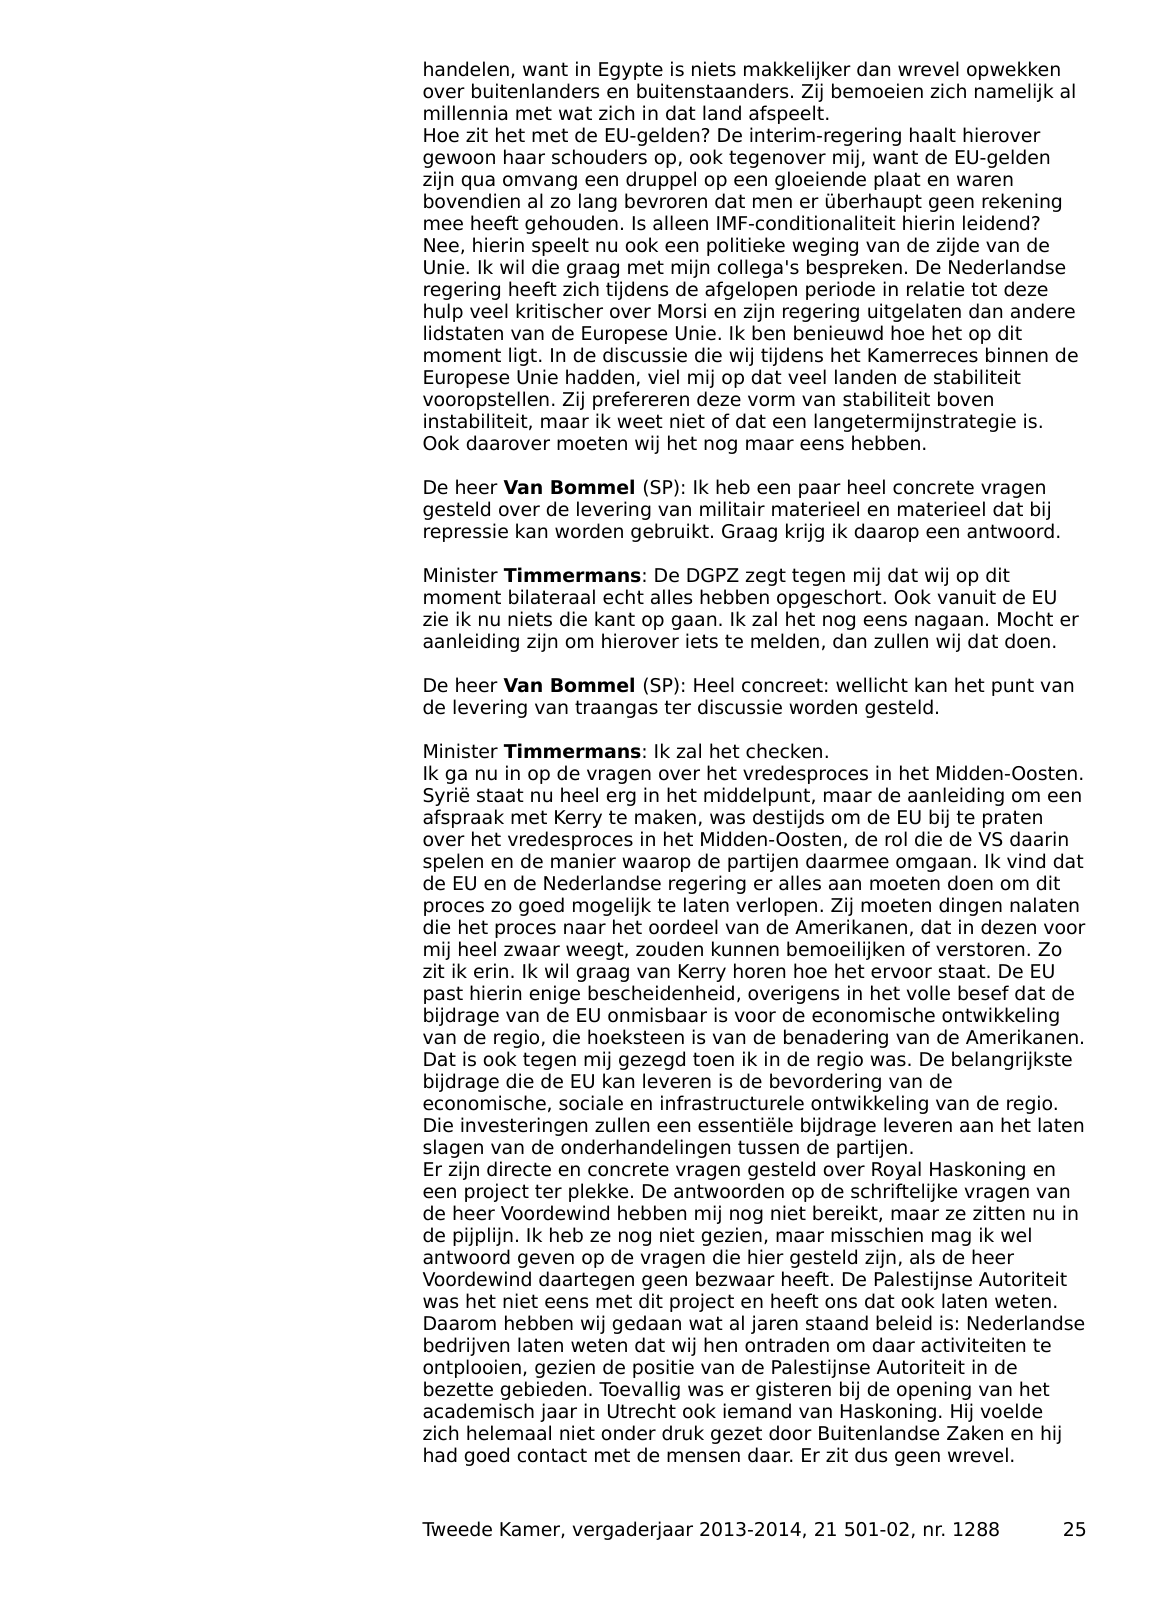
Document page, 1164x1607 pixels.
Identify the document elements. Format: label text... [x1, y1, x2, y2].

text Minister Timmermans: De DGPZ zegt tegen mij dat wij op dit moment bilateraal echt alles hebben opgeschort. Ook vanuit de EU zie ik nu niets die kant op gaan. Ik zal het nog eens nagaan. Mocht er aanleiding zijn om hierover iets te melden, dan zullen wij dat doen. [422, 565, 1087, 653]
text Er zijn directe en concrete vragen gesteld over Royal Haskoning en een project ter plekke. De antwoorden op de schriftelijke vragen van de heer Voordewind hebben mij nog niet bereikt, maar ze zitten nu in de pijplijn. Ik heb ze nog niet gezien, maar misschien mag ik wel antwoord geven op de vragen die hier gesteld zijn, als de heer Voordewind daartegen geen bezwaar heeft. De Palestijnse Autoriteit was het niet eens met dit project en heeft ons dat ook laten weten. Daarom hebben wij gedaan wat al jaren staand beleid is: Nederlandse bedrijven laten weten dat wij hen ontraden om daar activiteiten te ontplooien, gezien de positie van de Palestijnse Autoriteit in de bezette gebieden. Toevallig was er gisteren bij de opening van het academisch jaar in Utrecht ook iemand van Haskoning. Hij voelde zich helemaal niet onder druk gezet door Buitenlandse Zaken en hij had goed contact met de mensen daar. Er zit dus geen wrevel. [422, 1159, 1087, 1467]
text handelen, want in Egypte is niets makkelijker dan wrevel opwekken over buitenlanders en buitenstaanders. Zij bemoeien zich namelijk al millennia met wat zich in dat land afspeelt. [422, 59, 1087, 125]
text De heer Van Bommel (SP): Heel concreet: wellicht kan het punt van de levering van traangas ter discussie worden gesteld. [422, 675, 1087, 719]
text Hoe zit het met de EU-gelden? De interim-regering haalt hierover gewoon haar schouders op, ook tegenover mij, want de EU-gelden zijn qua omvang een druppel op een gloeiende plaat en waren bovendien al zo lang bevroren dat men er überhaupt geen rekening mee heeft gehouden. Is alleen IMF-conditionaliteit hierin leidend? Nee, hierin speelt nu ook een politieke weging van de zijde van de Unie. Ik wil die graag met mijn collega's bespreken. De Nederlandse regering heeft zich tijdens de afgelopen periode in relatie tot deze hulp veel kritischer over Morsi en zijn regering uitgelaten dan andere lidstaten van de Europese Unie. Ik ben benieuwd hoe het op dit moment ligt. In de discussie die wij tijdens het Kamerreces binnen de Europese Unie hadden, viel mij op dat veel landen de stabiliteit vooropstellen. Zij prefereren deze vorm van stabiliteit boven instabiliteit, maar ik weet niet of dat een langetermijnstrategie is. Ook daarover moeten wij het nog maar eens hebben. [422, 125, 1087, 455]
text Ik ga nu in op de vragen over het vredesproces in het Midden-Oosten. Syrië staat nu heel erg in het middelpunt, maar de aanleiding om een afspraak met Kerry te maken, was destijds om de EU bij te praten over het vredesproces in het Midden-Oosten, de rol die de VS daarin spelen en de manier waarop de partijen daarmee omgaan. Ik vind dat de EU en de Nederlandse regering er alles aan moeten doen om dit proces zo goed mogelijk te laten verlopen. Zij moeten dingen nalaten die het proces naar het oordeel van de Amerikanen, dat in dezen voor mij heel zwaar weegt, zouden kunnen bemoeilijken of verstoren. Zo zit ik erin. Ik wil graag van Kerry horen hoe het ervoor staat. De EU past hierin enige bescheidenheid, overigens in het volle besef dat de bijdrage van de EU onmisbaar is voor de economische ontwikkeling van de regio, die hoeksteen is van de benadering van de Amerikanen. Dat is ook tegen mij gezegd toen ik in de regio was. De belangrijkste bijdrage die de EU kan leveren is de bevordering van de economische, sociale en infrastructurele ontwikkeling van de regio. Die investeringen zullen een essentiële bijdrage leveren aan het laten slagen van de onderhandelingen tussen de partijen. [422, 763, 1087, 1159]
text Minister Timmermans: Ik zal het checken. [422, 741, 1087, 763]
text De heer Van Bommel (SP): Ik heb een paar heel concrete vragen gesteld over de levering van militair materieel en materieel dat bij repressie kan worden gebruikt. Graag krijg ik daarop een antwoord. [422, 477, 1087, 543]
